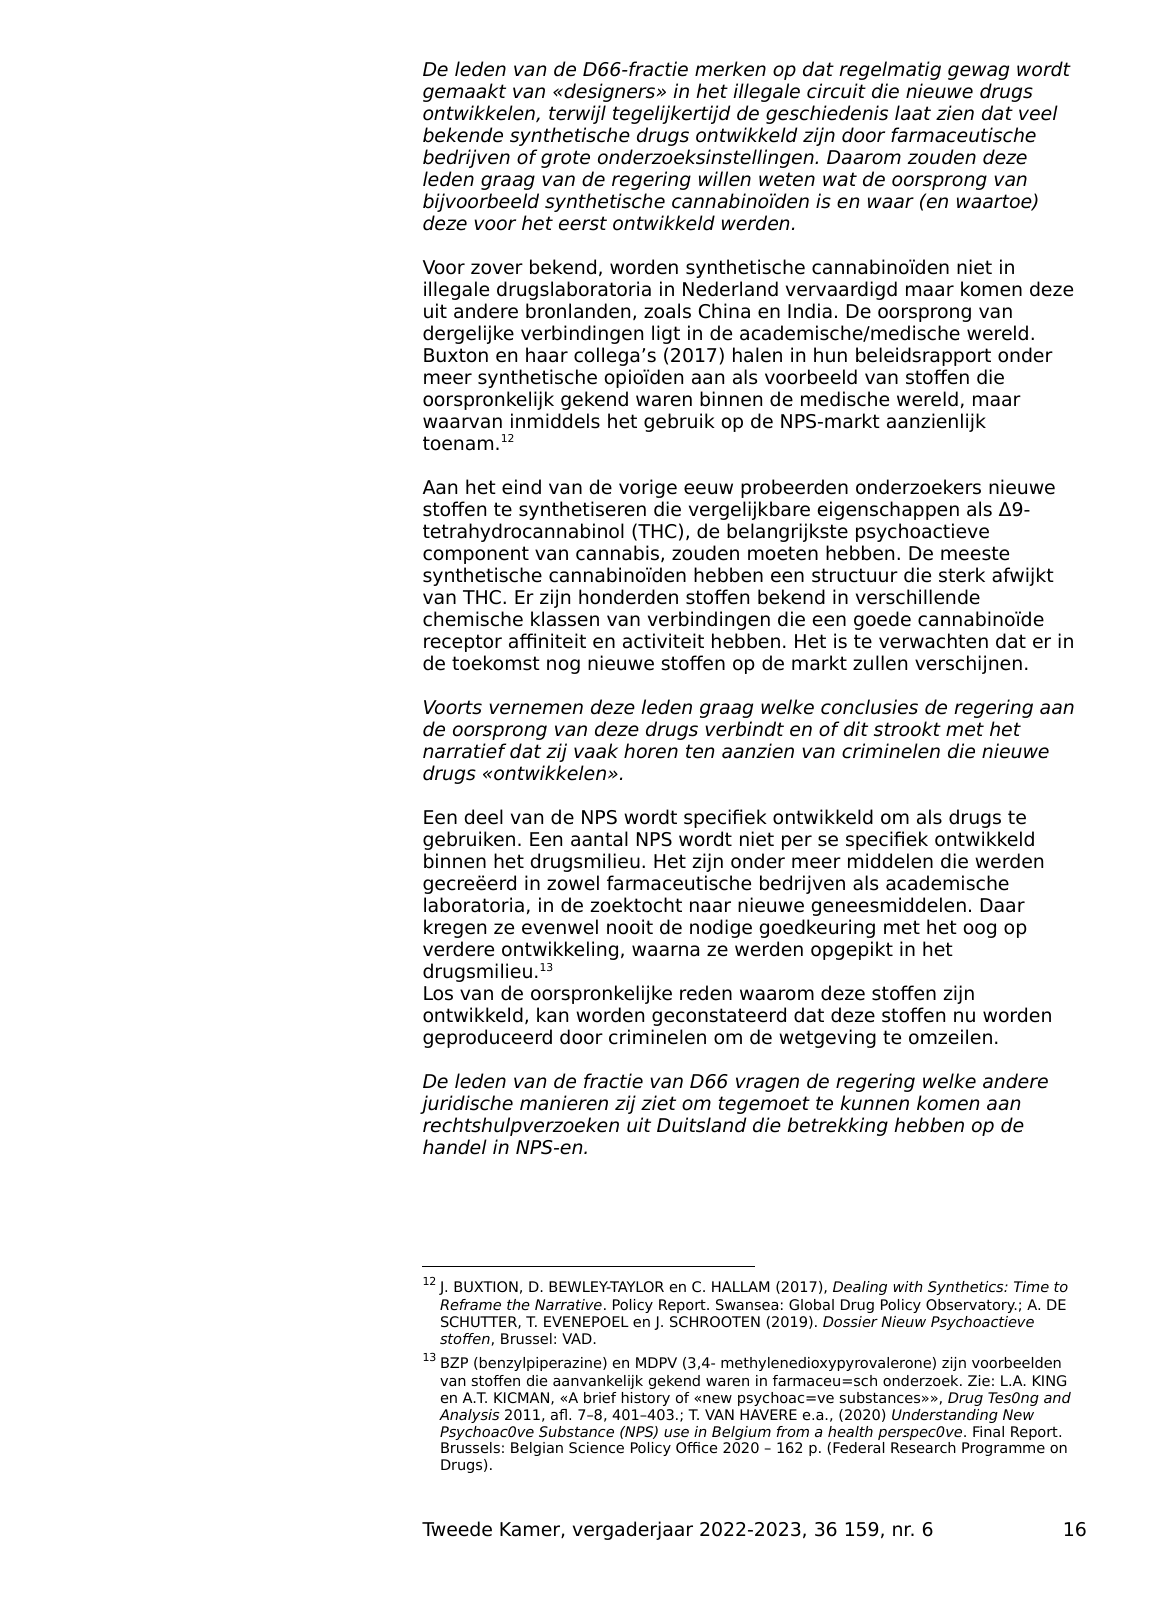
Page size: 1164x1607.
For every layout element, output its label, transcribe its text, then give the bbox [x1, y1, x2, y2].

text BZP (benzylpiperazine) en MDPV (3,4- methylenedioxypyrovalerone) zijn voorbeelden van stoffen die aanvankelijk gekend waren in farmaceu=sch onderzoek. Zie: L.A. KING en A.T. KICMAN, «A brief history of «new psychoac=ve substances»», Drug Tes0ng and Analysis 2011, afl. 7–8, 401–403.; T. VAN HAVERE e.a., (2020) Understanding New Psychoac0ve Substance (NPS) use in Belgium from a health perspec0ve. Final Report. Brussels: Belgian Science Policy Office 2020 – 162 p. (Federal Research Programme on Drugs). [422, 1351, 1087, 1474]
text J. BUXTION, D. BEWLEY-TAYLOR en C. HALLAM (2017), Dealing with Synthetics: Time to Reframe the Narrative. Policy Report. Swansea: Global Drug Policy Observatory.; A. DE SCHUTTER, T. EVENEPOEL en J. SCHROOTEN (2019). Dossier Nieuw Psychoactieve stoffen, Brussel: VAD. [422, 1275, 1087, 1348]
text De leden van de fractie van D66 vragen de regering welke andere juridische manieren zij ziet om tegemoet te kunnen komen aan rechtshulpverzoeken uit Duitsland die betrekking hebben op de handel in NPS-en. [422, 1071, 1087, 1159]
text Voorts vernemen deze leden graag welke conclusies de regering aan de oorsprong van deze drugs verbindt en of dit strookt met het narratief dat zij vaak horen ten aanzien van criminelen die nieuwe drugs «ontwikkelen». [422, 697, 1087, 785]
text De leden van de D66-fractie merken op dat regelmatig gewag wordt gemaakt van «designers» in het illegale circuit die nieuwe drugs ontwikkelen, terwijl tegelijkertijd de geschiedenis laat zien dat veel bekende synthetische drugs ontwikkeld zijn door farmaceutische bedrijven of grote onderzoeksinstellingen. Daarom zouden deze leden graag van de regering willen weten wat de oorsprong van bijvoorbeeld synthetische cannabinoïden is en waar (en waartoe) deze voor het eerst ontwikkeld werden. [422, 59, 1087, 235]
text Aan het eind van de vorige eeuw probeerden onderzoekers nieuwe stoffen te synthetiseren die vergelijkbare eigenschappen als Δ9-tetrahydrocannabinol (THC), de belangrijkste psychoactieve component van cannabis, zouden moeten hebben. De meeste synthetische cannabinoïden hebben een structuur die sterk afwijkt van THC. Er zijn honderden stoffen bekend in verschillende chemische klassen van verbindingen die een goede cannabinoïde receptor affiniteit en activiteit hebben. Het is te verwachten dat er in de toekomst nog nieuwe stoffen op de markt zullen verschijnen. [422, 477, 1087, 675]
text Een deel van de NPS wordt specifiek ontwikkeld om als drugs te gebruiken. Een aantal NPS wordt niet per se specifiek ontwikkeld binnen het drugsmilieu. Het zijn onder meer middelen die werden gecreëerd in zowel farmaceutische bedrijven als academische laboratoria, in de zoektocht naar nieuwe geneesmiddelen. Daar kregen ze evenwel nooit de nodige goedkeuring met het oog op verdere ontwikkeling, waarna ze werden opgepikt in het drugsmilieu. [422, 807, 1087, 983]
text Los van de oorspronkelijke reden waarom deze stoffen zijn ontwikkeld, kan worden geconstateerd dat deze stoffen nu worden geproduceerd door criminelen om de wetgeving te omzeilen. [422, 983, 1087, 1049]
text Voor zover bekend, worden synthetische cannabinoïden niet in illegale drugslaboratoria in Nederland vervaardigd maar komen deze uit andere bronlanden, zoals China en India. De oorsprong van dergelijke verbindingen ligt in de academische/medische wereld. Buxton en haar collega’s (2017) halen in hun beleidsrapport onder meer synthetische opioïden aan als voorbeeld van stoffen die oorspronkelijk gekend waren binnen de medische wereld, maar waarvan inmiddels het gebruik op de NPS-markt aanzienlijk toenam. [422, 257, 1087, 455]
